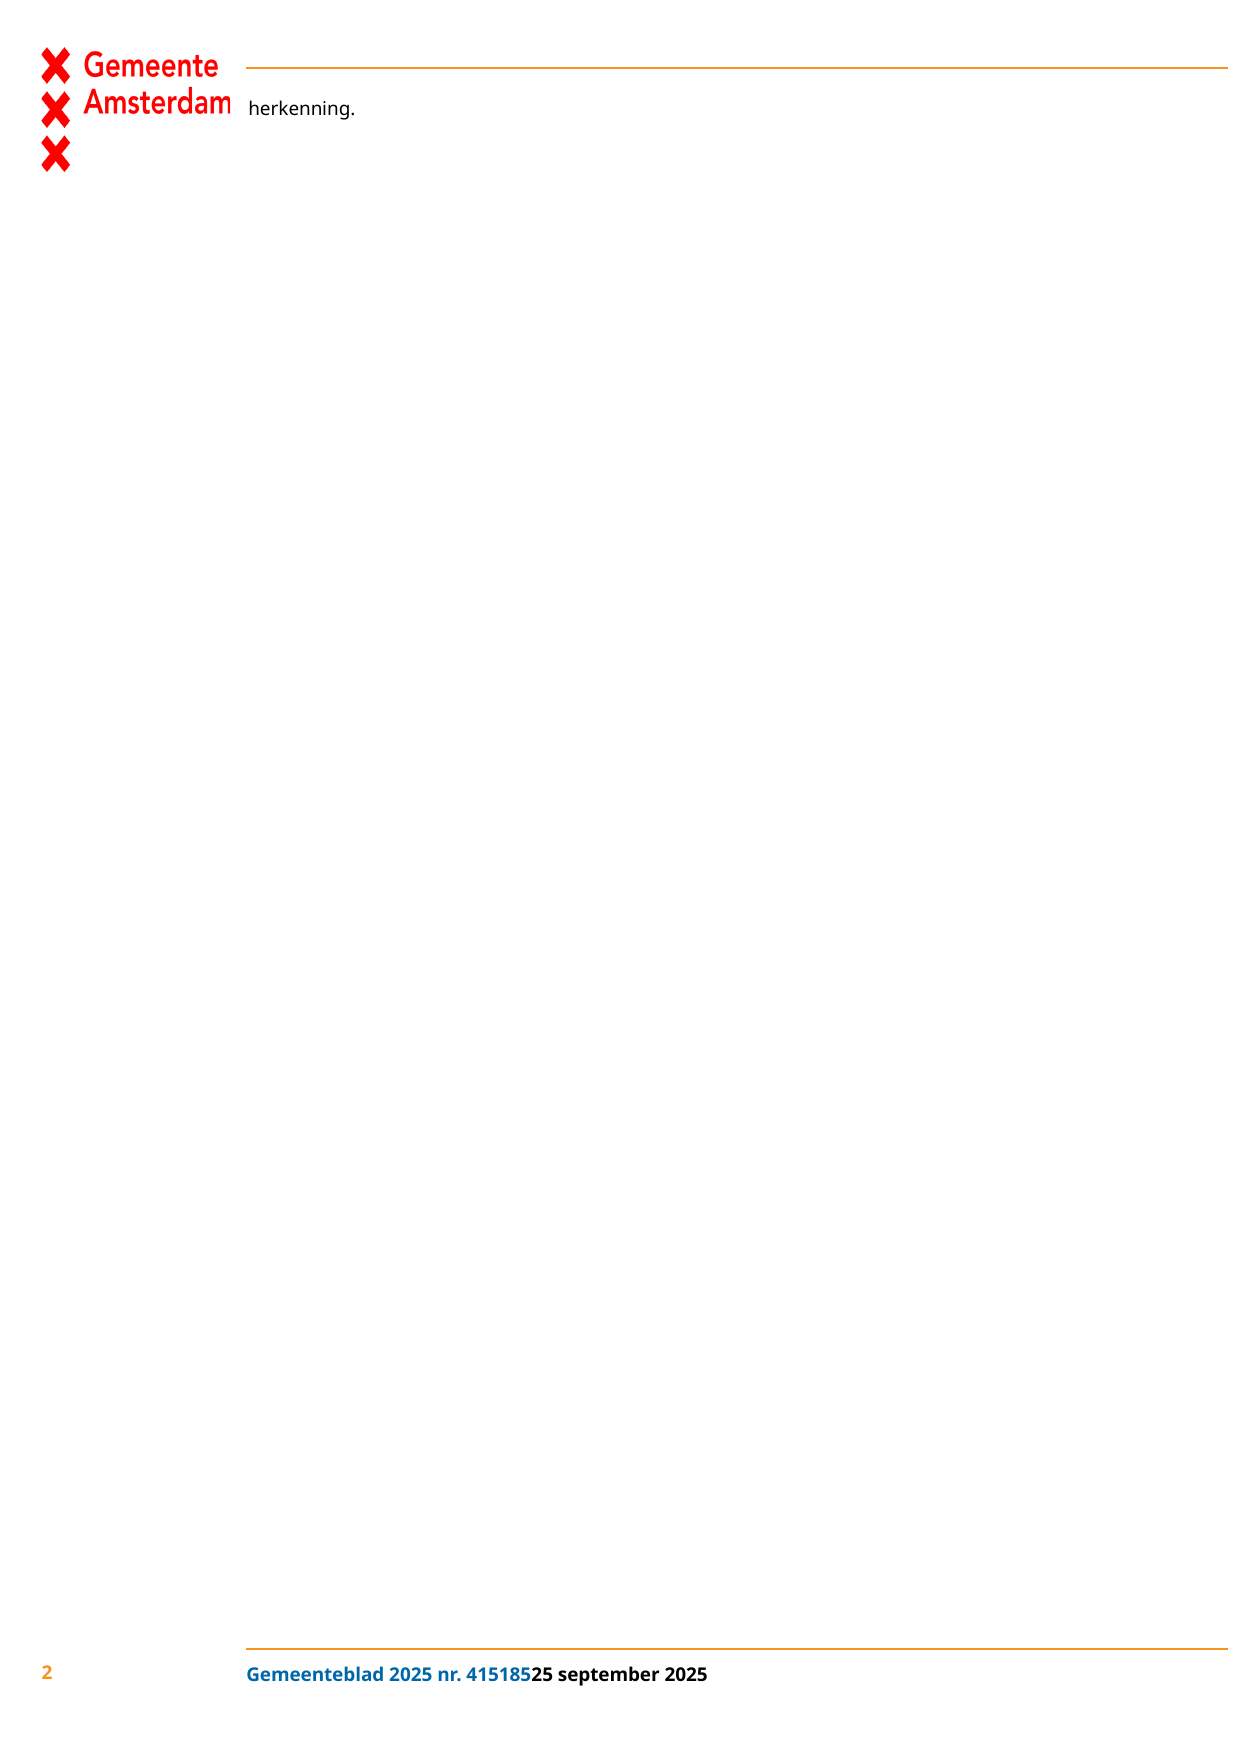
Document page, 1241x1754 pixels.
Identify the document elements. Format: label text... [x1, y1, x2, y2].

picture [41, 47, 231, 172]
text herkenning. [248, 95, 1152, 121]
